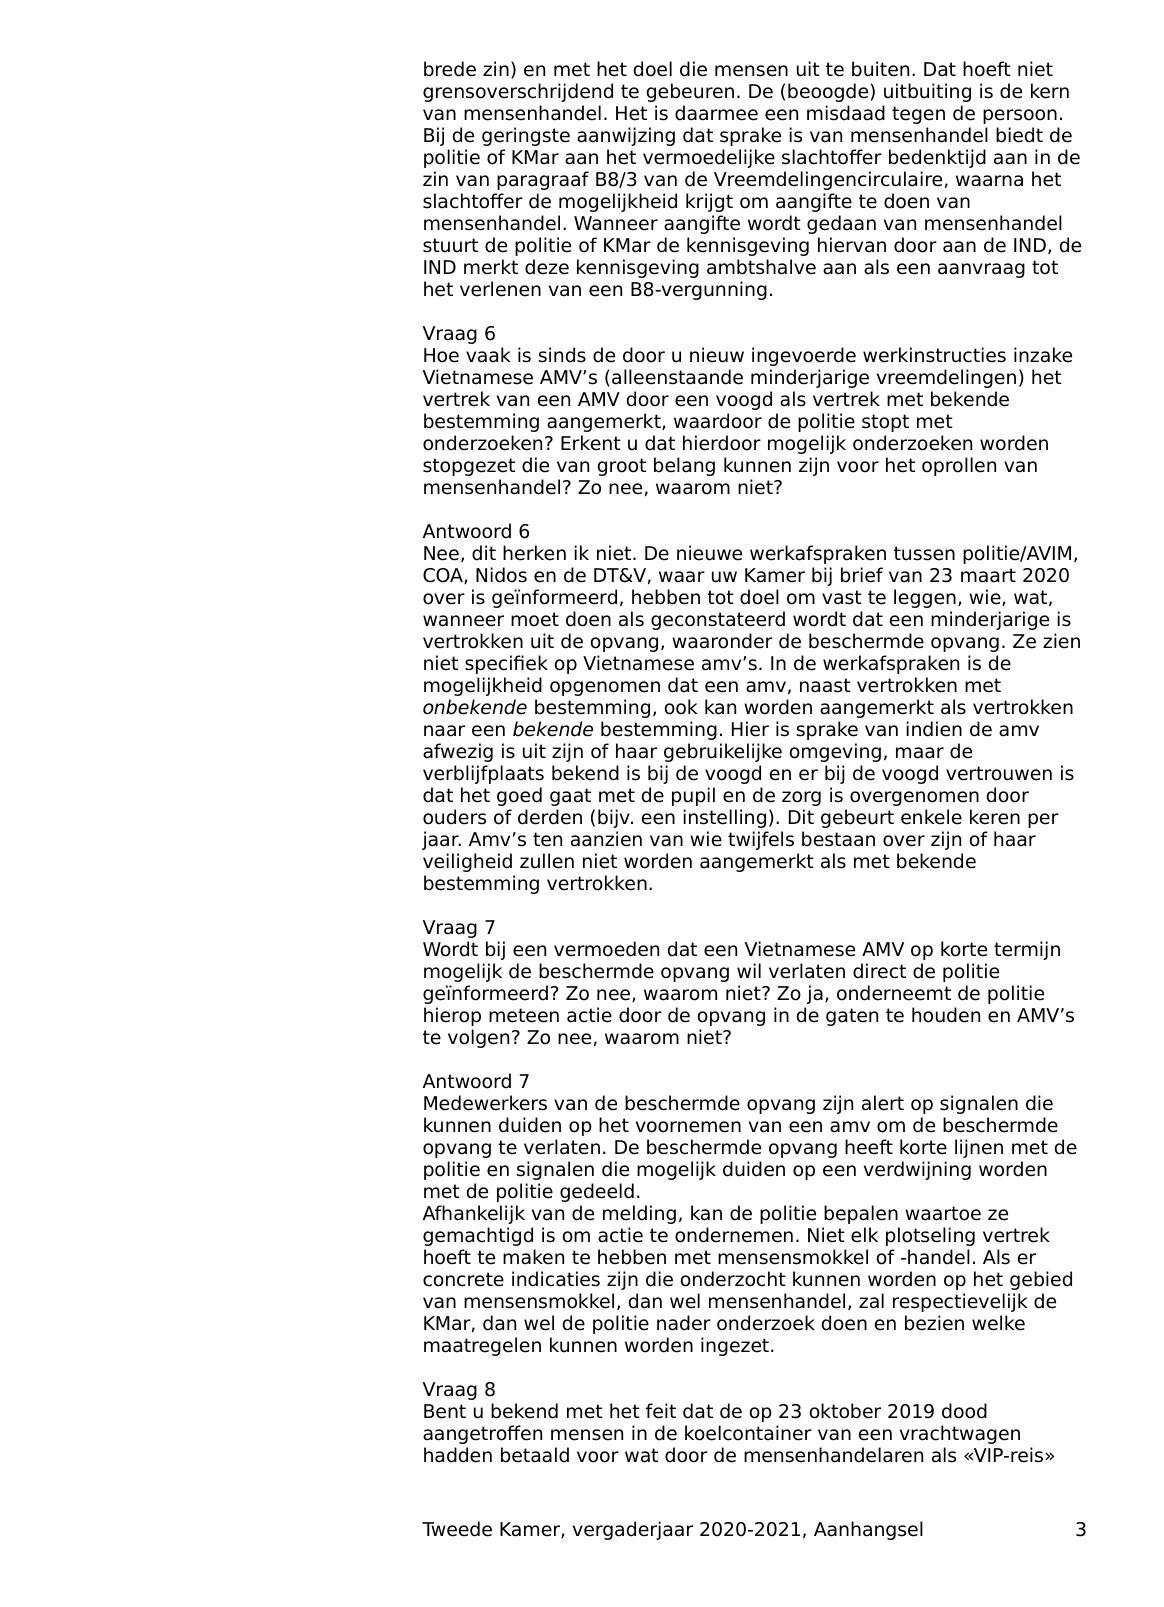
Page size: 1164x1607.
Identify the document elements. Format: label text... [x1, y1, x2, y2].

text Medewerkers van de beschermde opvang zijn alert op signalen die kunnen duiden op het voornemen van een amv om de beschermde opvang te verlaten. De beschermde opvang heeft korte lijnen met de politie en signalen die mogelijk duiden op een verdwijning worden met de politie gedeeld. [422, 1093, 1087, 1203]
text Afhankelijk van de melding, kan de politie bepalen waartoe ze gemachtigd is om actie te ondernemen. Niet elk plotseling vertrek hoeft te maken te hebben met mensensmokkel of -handel. Als er concrete indicaties zijn die onderzocht kunnen worden op het gebied van mensensmokkel, dan wel mensenhandel, zal respectievelijk de KMar, dan wel de politie nader onderzoek doen en bezien welke maatregelen kunnen worden ingezet. [422, 1203, 1087, 1357]
text Vraag 7 [422, 917, 1087, 939]
text Antwoord 6 [422, 521, 1087, 543]
text Nee, dit herken ik niet. De nieuwe werkafspraken tussen politie/AVIM, COA, Nidos en de DT&V, waar uw Kamer bij brief van 23 maart 2020 over is geïnformeerd, hebben tot doel om vast te leggen, wie, wat, wanneer moet doen als geconstateerd wordt dat een minderjarige is vertrokken uit de opvang, waaronder de beschermde opvang. Ze zien niet specifiek op Vietnamese amv’s. In de werkafspraken is de mogelijkheid opgenomen dat een amv, naast vertrokken met onbekende bestemming, ook kan worden aangemerkt als vertrokken naar een bekende bestemming. Hier is sprake van indien de amv afwezig is uit zijn of haar gebruikelijke omgeving, maar de verblijfplaats bekend is bij de voogd en er bij de voogd vertrouwen is dat het goed gaat met de pupil en de zorg is overgenomen door ouders of derden (bijv. een instelling). Dit gebeurt enkele keren per jaar. Amv’s ten aanzien van wie twijfels bestaan over zijn of haar veiligheid zullen niet worden aangemerkt als met bekende bestemming vertrokken. [422, 543, 1087, 895]
text Wordt bij een vermoeden dat een Vietnamese AMV op korte termijn mogelijk de beschermde opvang wil verlaten direct de politie geïnformeerd? Zo nee, waarom niet? Zo ja, onderneemt de politie hierop meteen actie door de opvang in de gaten te houden en AMV’s te volgen? Zo nee, waarom niet? [422, 939, 1087, 1049]
text brede zin) en met het doel die mensen uit te buiten. Dat hoeft niet grensoverschrijdend te gebeuren. De (beoogde) uitbuiting is de kern van mensenhandel. Het is daarmee een misdaad tegen de persoon. [422, 59, 1087, 125]
text Hoe vaak is sinds de door u nieuw ingevoerde werkinstructies inzake Vietnamese AMV’s (alleenstaande minderjarige vreemdelingen) het vertrek van een AMV door een voogd als vertrek met bekende bestemming aangemerkt, waardoor de politie stopt met onderzoeken? Erkent u dat hierdoor mogelijk onderzoeken worden stopgezet die van groot belang kunnen zijn voor het oprollen van mensenhandel? Zo nee, waarom niet? [422, 345, 1087, 499]
text Bent u bekend met het feit dat de op 23 oktober 2019 dood aangetroffen mensen in de koelcontainer van een vrachtwagen hadden betaald voor wat door de mensenhandelaren als «VIP-reis» [422, 1401, 1087, 1467]
text Antwoord 7 [422, 1071, 1087, 1093]
text Vraag 8 [422, 1379, 1087, 1401]
text Vraag 6 [422, 323, 1087, 345]
text Bij de geringste aanwijzing dat sprake is van mensenhandel biedt de politie of KMar aan het vermoedelijke slachtoffer bedenktijd aan in de zin van paragraaf B8/3 van de Vreemdelingencirculaire, waarna het slachtoffer de mogelijkheid krijgt om aangifte te doen van mensenhandel. Wanneer aangifte wordt gedaan van mensenhandel stuurt de politie of KMar de kennisgeving hiervan door aan de IND, de IND merkt deze kennisgeving ambtshalve aan als een aanvraag tot het verlenen van een B8-vergunning. [422, 125, 1087, 301]
